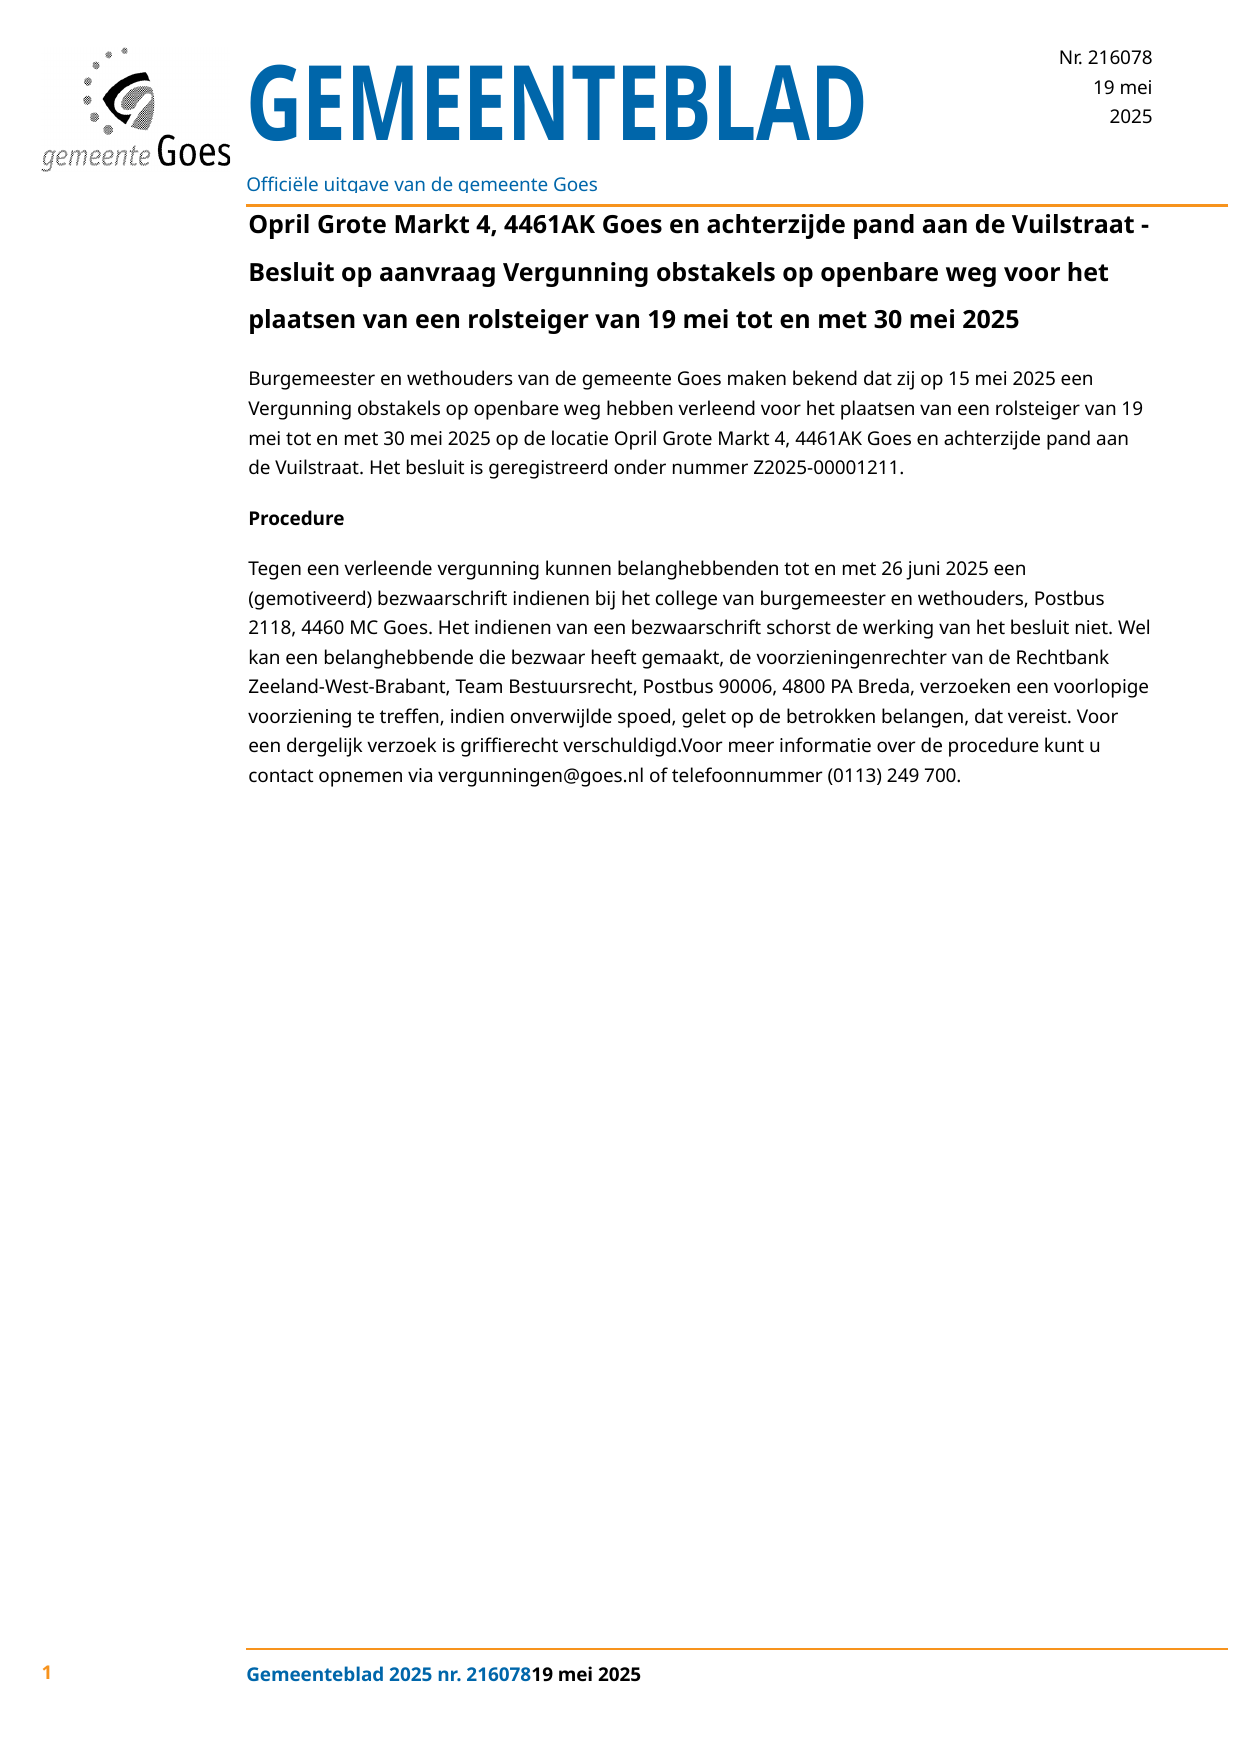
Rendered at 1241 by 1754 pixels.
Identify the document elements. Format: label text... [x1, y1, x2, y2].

text Tegen een verleende vergunning kunnen belanghebbenden tot en met 26 juni 2025 een (gemotiveerd) bezwaarschrift indienen bij het college van burgemeester en wethouders, Postbus 2118, 4460 MC Goes. Het indienen van een bezwaarschrift schorst de werking van het besluit niet. Wel kan een belanghebbende die bezwaar heeft gemaakt, de voorzieningenrechter van de Rechtbank Zeeland-West-Brabant, Team Bestuursrecht, Postbus 90006, 4800 PA Breda, verzoeken een voorlopige voorziening te treffen, indien onverwijlde spoed, gelet op de betrokken belangen, dat vereist. Voor een dergelijk verzoek is griffierecht verschuldigd.Voor meer informatie over de procedure kunt u contact opnemen via vergunningen@goes.nl of telefoonnummer (0113) 249 700. [248, 555, 1152, 788]
text Procedure [248, 505, 1152, 530]
text Burgemeester en wethouders van de gemeente Goes maken bekend dat zij op 15 mei 2025 een Vergunning obstakels op openbare weg hebben verleend voor het plaatsen van een rolsteiger van 19 mei tot en met 30 mei 2025 op de locatie Opril Grote Markt 4, 4461AK Goes en achterzijde pand aan de Vuilstraat. Het besluit is geregistreerd onder nummer Z2025-00001211. [248, 366, 1152, 480]
picture [41, 47, 231, 172]
text Opril Grote Markt 4, 4461AK Goes en achterzijde pand aan de Vuilstraat - Besluit op aanvraag Vergunning obstakels op openbare weg voor het plaatsen van een rolsteiger van 19 mei tot en met 30 mei 2025 [248, 207, 1152, 336]
